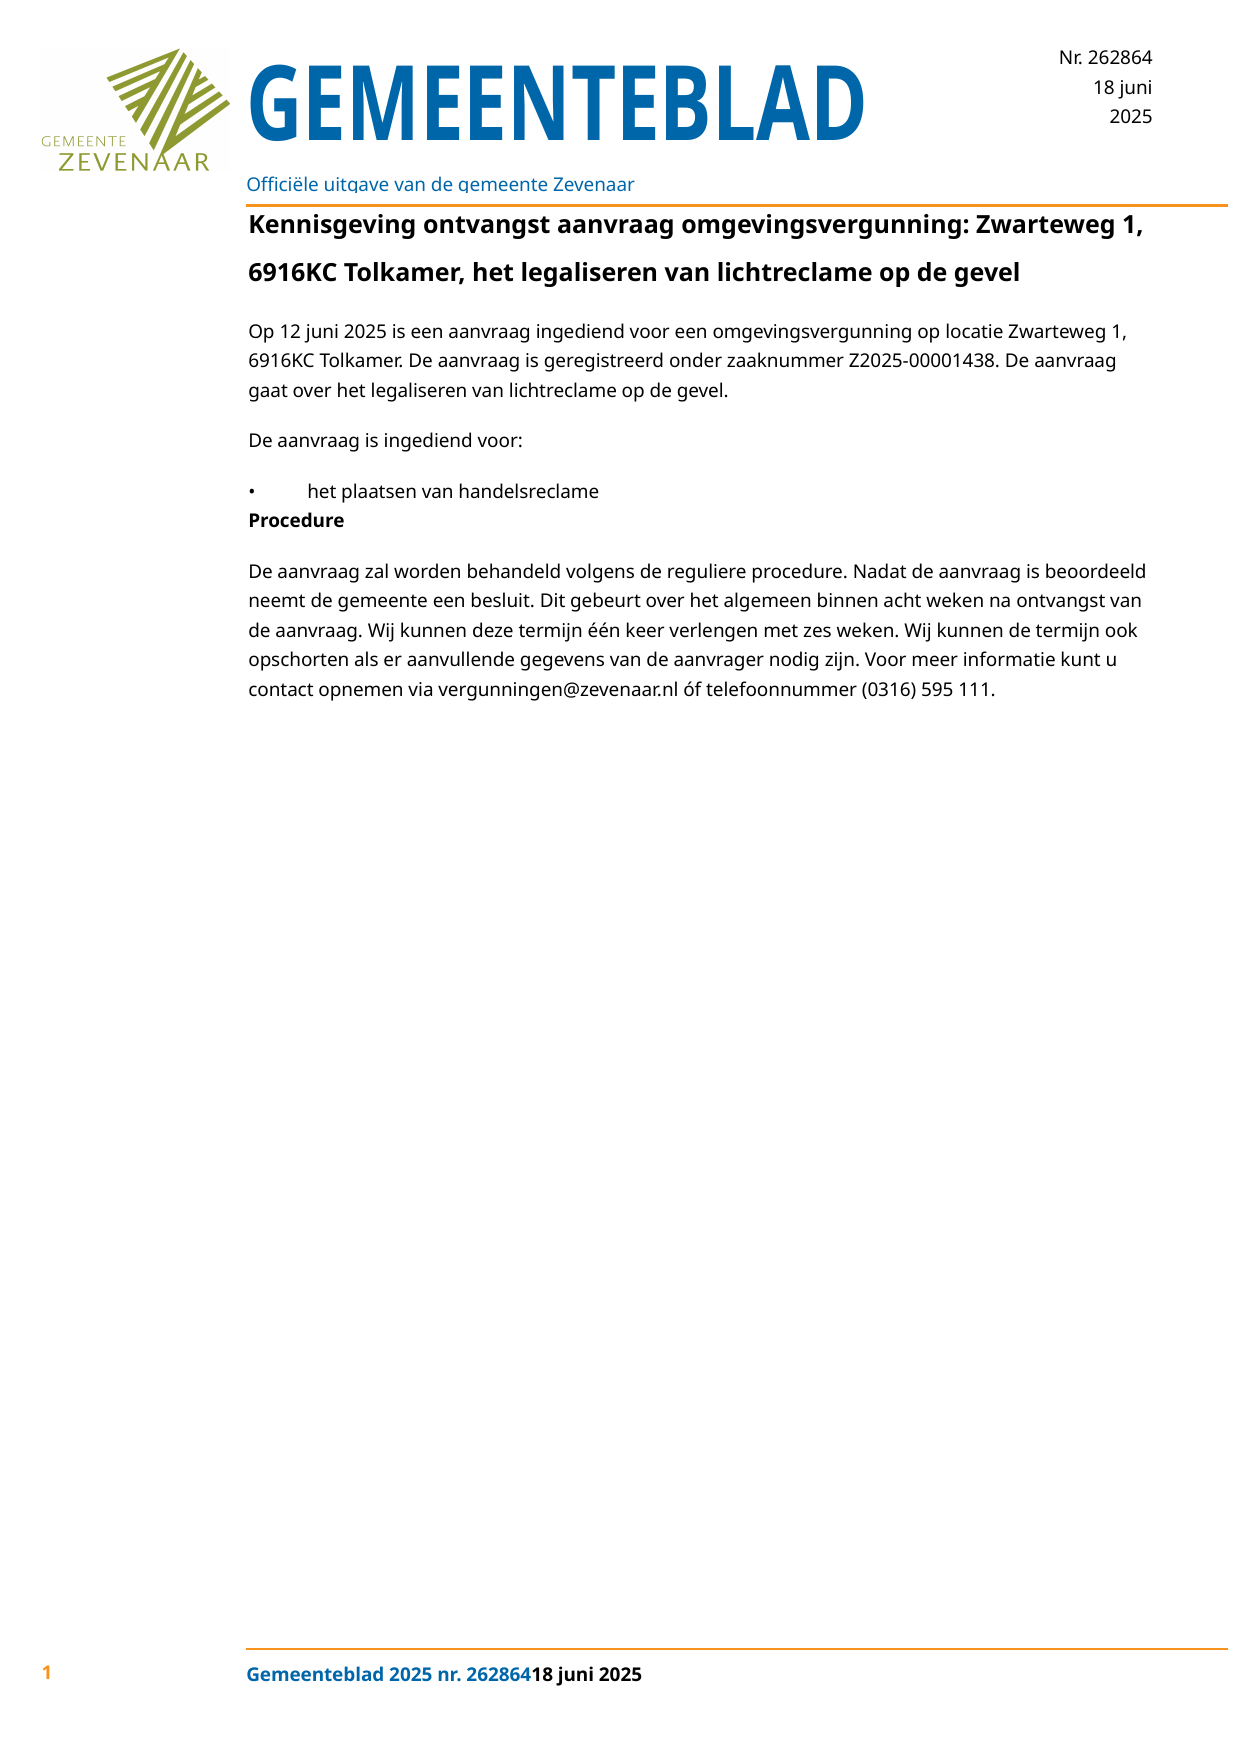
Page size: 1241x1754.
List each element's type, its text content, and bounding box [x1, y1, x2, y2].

list het plaatsen van handelsreclame [248, 478, 1152, 504]
text Kennisgeving ontvangst aanvraag omgevingsvergunning: Zwarteweg 1, 6916KC Tolkamer, het legaliseren van lichtreclame op de gevel [248, 207, 1152, 288]
text De aanvraag zal worden behandeld volgens de reguliere procedure. Nadat de aanvraag is beoordeeld neemt de gemeente een besluit. Dit gebeurt over het algemeen binnen acht weken na ontvangst van de aanvraag. Wij kunnen deze termijn één keer verlengen met zes weken. Wij kunnen de termijn ook opschorten als er aanvullende gegevens van de aanvrager nodig zijn. Voor meer informatie kunt u contact opnemen via vergunningen@zevenaar.nl óf telefoonnummer (0316) 595 111. [248, 558, 1152, 702]
picture [41, 47, 231, 172]
text Op 12 juni 2025 is een aanvraag ingediend voor een omgevingsvergunning op locatie Zwarteweg 1, 6916KC Tolkamer. De aanvraag is geregistreerd onder zaaknummer Z2025-00001438. De aanvraag gaat over het legaliseren van lichtreclame op de gevel. [248, 318, 1152, 403]
text Procedure [248, 507, 1152, 533]
text De aanvraag is ingediend voor: [248, 427, 1152, 453]
